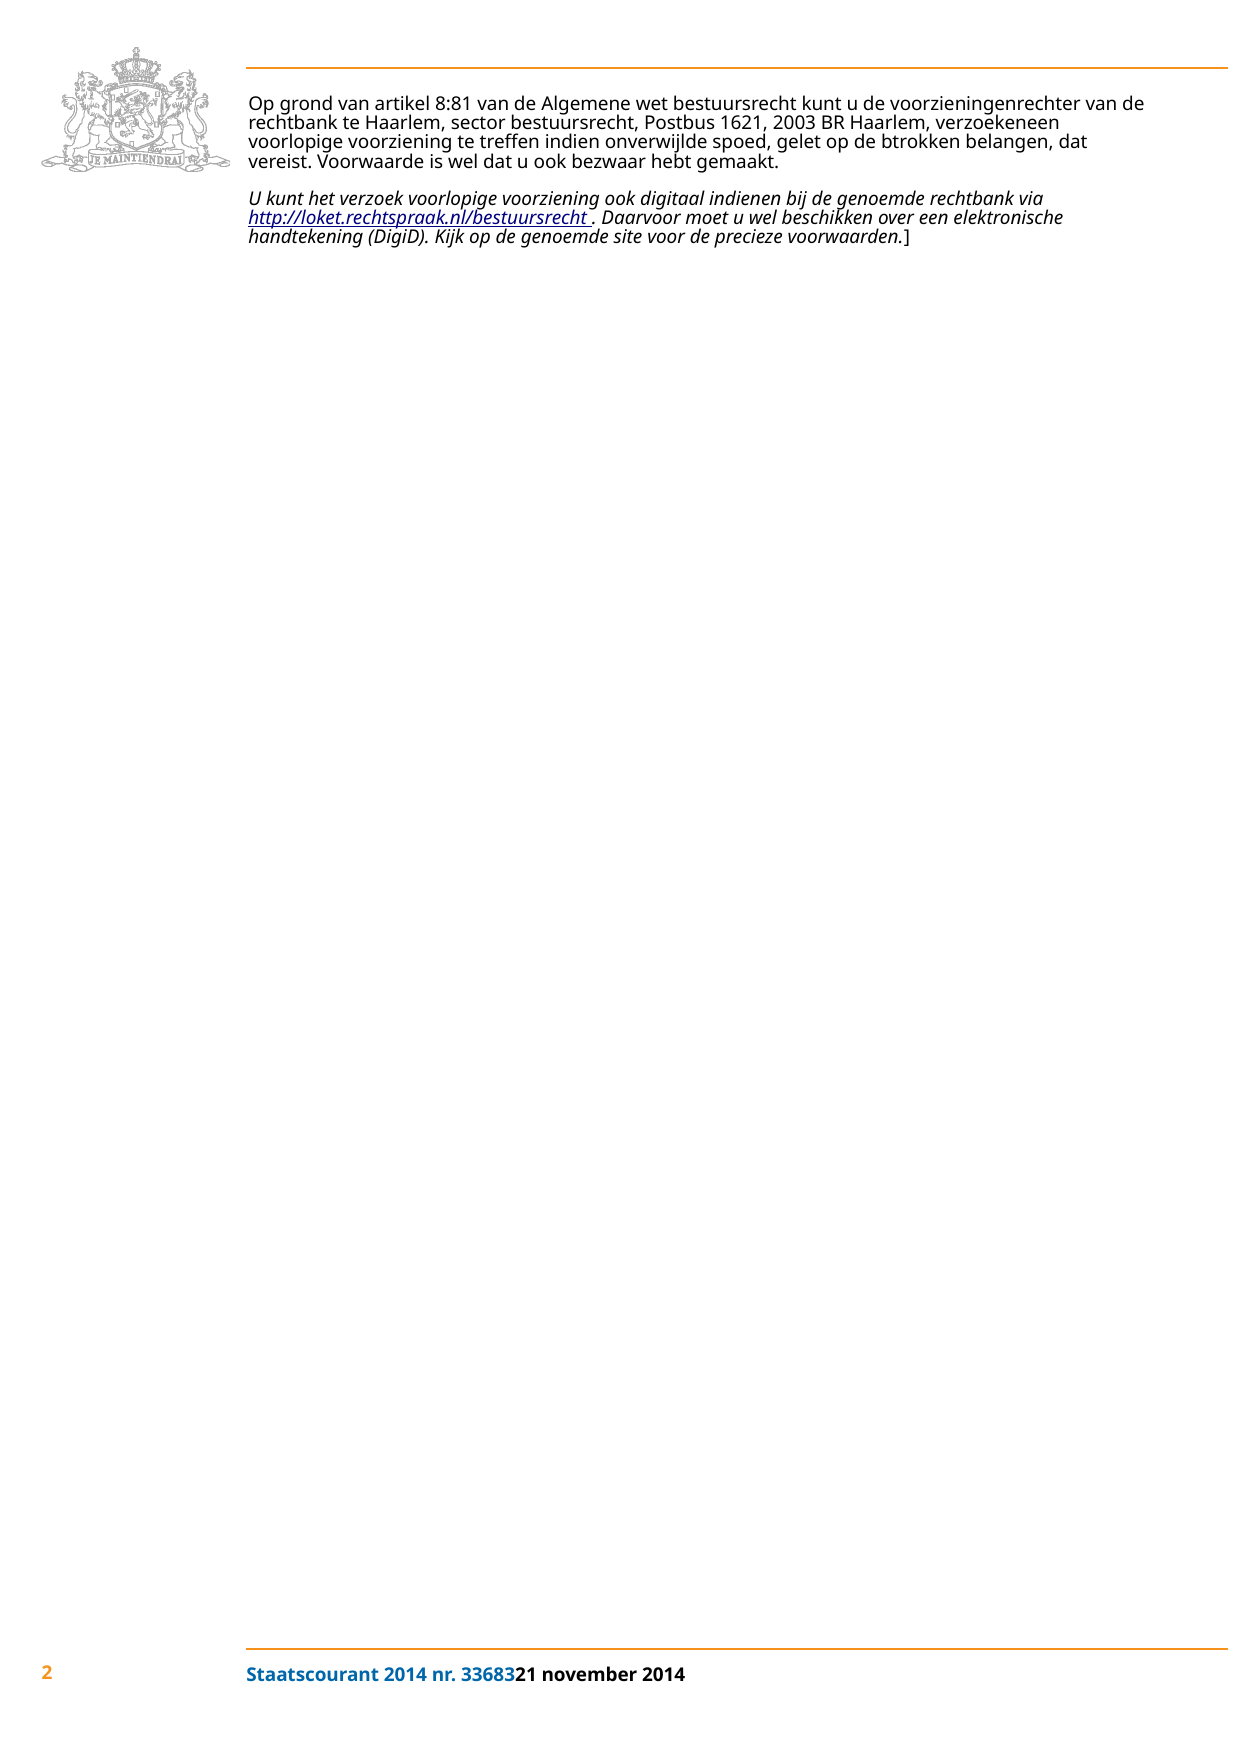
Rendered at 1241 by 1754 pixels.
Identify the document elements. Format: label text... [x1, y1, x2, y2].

text Op grond van artikel 8:81 van de Algemene wet bestuursrecht kunt u de voorzieningenrechter van de rechtbank te Haarlem, sector bestuursrecht, Postbus 1621, 2003 BR Haarlem, verzoekeneen voorlopige voorziening te treffen indien onverwijlde spoed, gelet op de btrokken belangen, dat vereist. Voorwaarde is wel dat u ook bezwaar hebt gemaakt. [248, 95, 1152, 172]
picture [41, 47, 231, 172]
text U kunt het verzoek voorlopige voorziening ook digitaal indienen bij de genoemde rechtbank via http://loket.rechtspraak.nl/bestuursrecht . Daarvoor moet u wel beschikken over een elektronische handtekening (DigiD). Kijk op de genoemde site voor de precieze voorwaarden.] [248, 189, 1152, 247]
